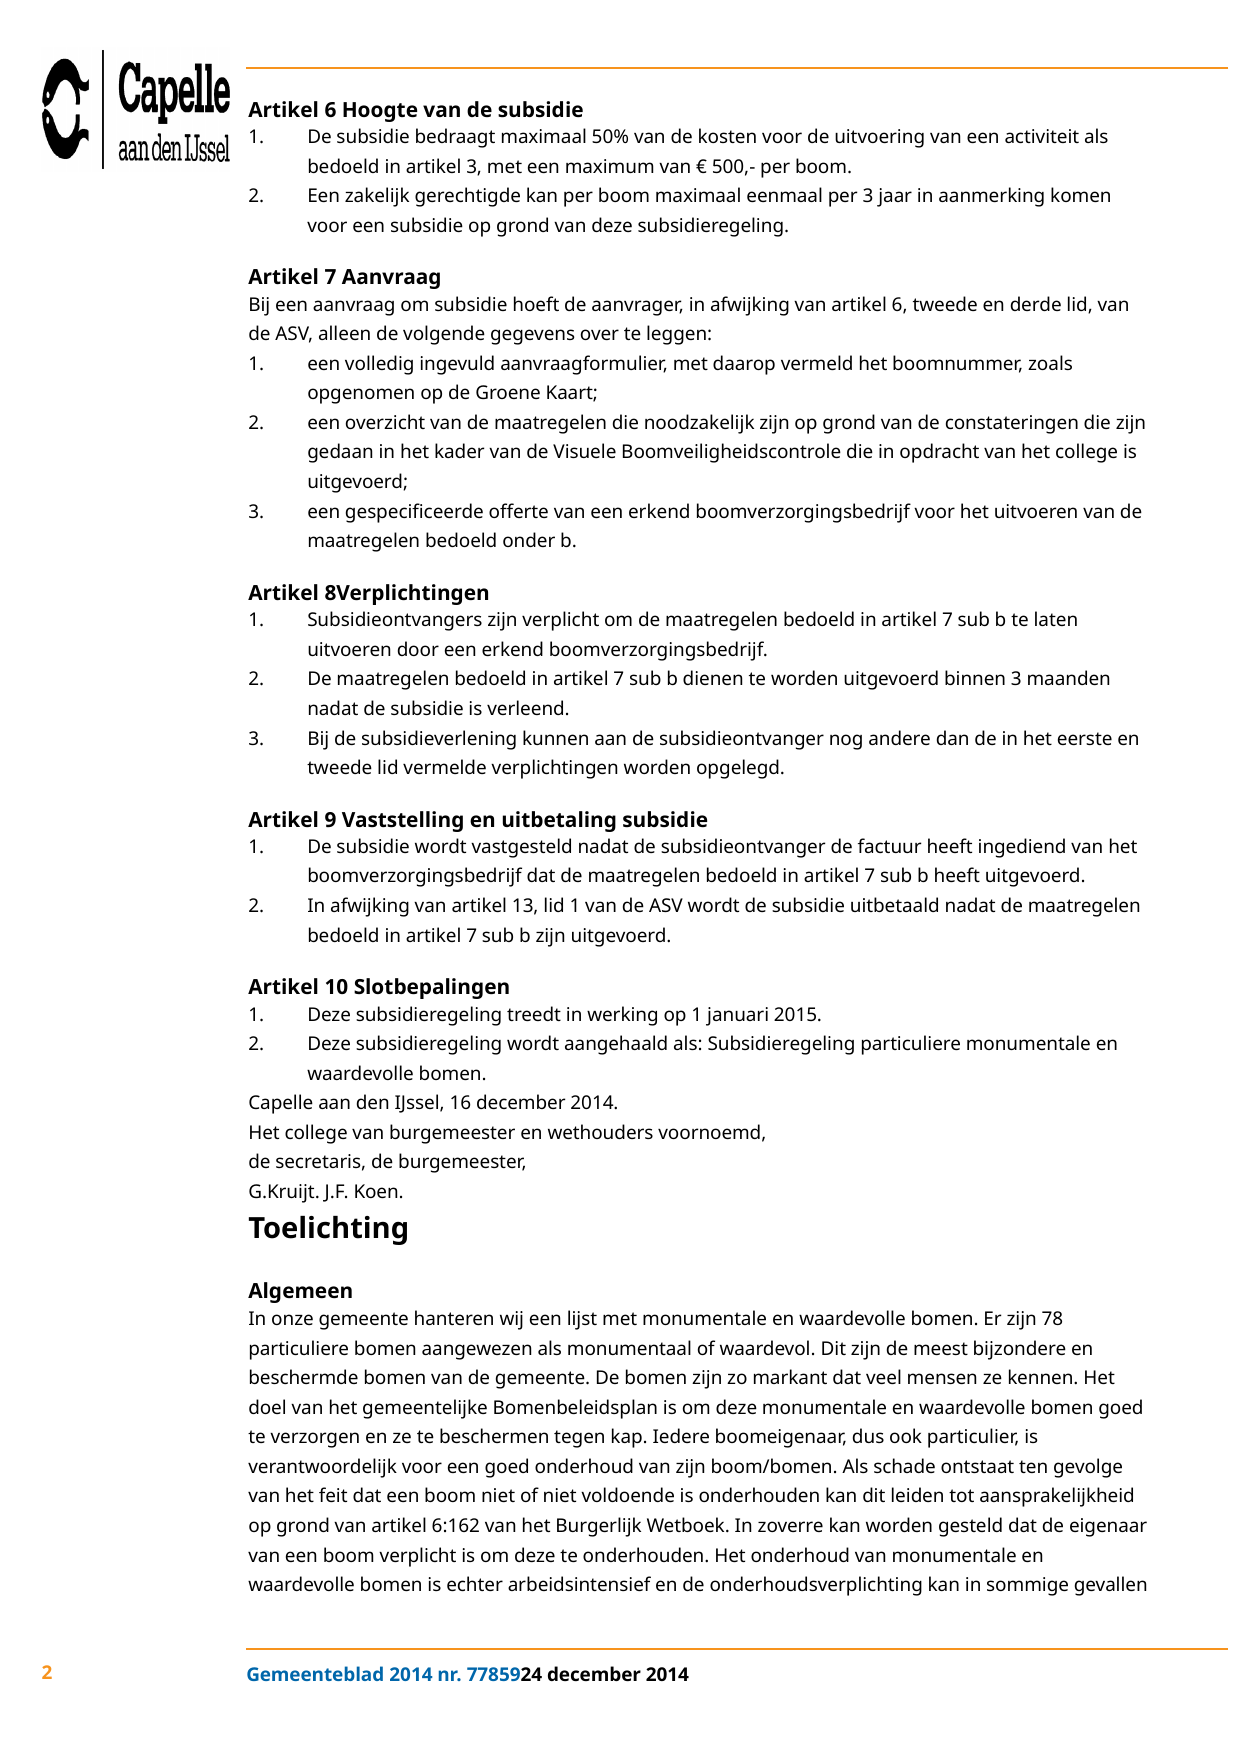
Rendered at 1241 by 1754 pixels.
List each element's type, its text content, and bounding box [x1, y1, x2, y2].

list een gespecificeerde offerte van een erkend boomverzorgingsbedrijf voor het uitvoeren van de maatregelen bedoeld onder b. [248, 498, 1152, 553]
list De subsidie wordt vastgesteld nadat de subsidieontvanger de factuur heeft ingediend van het boomverzorgingsbedrijf dat de maatregelen bedoeld in artikel 7 sub b heeft uitgevoerd. [248, 833, 1152, 888]
list De subsidie bedraagt maximaal 50% van de kosten voor de uitvoering van een activiteit als bedoeld in artikel 3, met een maximum van € 500,- per boom. [248, 123, 1152, 178]
text Capelle aan den IJssel, 16 december 2014. [248, 1089, 1152, 1115]
text Bij een aanvraag om subsidie hoeft de aanvrager, in afwijking van artikel 6, tweede en derde lid, van de ASV, alleen de volgende gegevens over te leggen: [248, 291, 1152, 346]
text Artikel 10 Slotbepalingen [248, 972, 1152, 1001]
text Artikel 9 Vaststelling en uitbetaling subsidie [248, 805, 1152, 833]
list De maatregelen bedoeld in artikel 7 sub b dienen te worden uitgevoerd binnen 3 maanden nadat de subsidie is verleend. [248, 666, 1152, 721]
text Artikel 6 Hoogte van de subsidie [248, 95, 1152, 123]
list Een zakelijk gerechtigde kan per boom maximaal eenmaal per 3 jaar in aanmerking komen voor een subsidie op grond van deze subsidieregeling. [248, 182, 1152, 238]
list Subsidieontvangers zijn verplicht om de maatregelen bedoeld in artikel 7 sub b te laten uitvoeren door een erkend boomverzorgingsbedrijf. [248, 606, 1152, 662]
list een overzicht van de maatregelen die noodzakelijk zijn op grond van de constateringen die zijn gedaan in het kader van de Visuele Boomveiligheidscontrole die in opdracht van het college is uitgevoerd; [248, 409, 1152, 494]
list Bij de subsidieverlening kunnen aan de subsidieontvanger nog andere dan de in het eerste en tweede lid vermelde verplichtingen worden opgelegd. [248, 725, 1152, 780]
text Algemeen [248, 1277, 1152, 1305]
text Toelichting [248, 1208, 1152, 1247]
list In afwijking van artikel 13, lid 1 van de ASV wordt de subsidie uitbetaald nadat de maatregelen bedoeld in artikel 7 sub b zijn uitgevoerd. [248, 892, 1152, 948]
text Het college van burgemeester en wethouders voornoemd, [248, 1119, 1152, 1145]
text Artikel 7 Aanvraag [248, 262, 1152, 291]
list Deze subsidieregeling wordt aangehaald als: Subsidieregeling particuliere monumentale en waardevolle bomen. [248, 1030, 1152, 1086]
text de secretaris, de burgemeester, [248, 1149, 1152, 1174]
picture [41, 47, 231, 172]
text G.Kruijt. J.F. Koen. [248, 1178, 1152, 1204]
list Deze subsidieregeling treedt in werking op 1 januari 2015. [248, 1001, 1152, 1026]
text Artikel 8Verplichtingen [248, 578, 1152, 606]
list een volledig ingevuld aanvraagformulier, met daarop vermeld het boomnummer, zoals opgenomen op de Groene Kaart; [248, 350, 1152, 405]
text In onze gemeente hanteren wij een lijst met monumentale en waardevolle bomen. Er zijn 78 particuliere bomen aangewezen als monumentaal of waardevol. Dit zijn de meest bijzondere en beschermde bomen van de gemeente. De bomen zijn zo markant dat veel mensen ze kennen. Het doel van het gemeentelijke Bomenbeleidsplan is om deze monumentale en waardevolle bomen goed te verzorgen en ze te beschermen tegen kap. Iedere boomeigenaar, dus ook particulier, is verantwoordelijk voor een goed onderhoud van zijn boom/bomen. Als schade ontstaat ten gevolge van het feit dat een boom niet of niet voldoende is onderhouden kan dit leiden tot aansprakelijkheid op grond van artikel 6:162 van het Burgerlijk Wetboek. In zoverre kan worden gesteld dat de eigenaar van een boom verplicht is om deze te onderhouden. Het onderhoud van monumentale en waardevolle bomen is echter arbeidsintensief en de onderhoudsverplichting kan in sommige gevallen [248, 1305, 1152, 1597]
